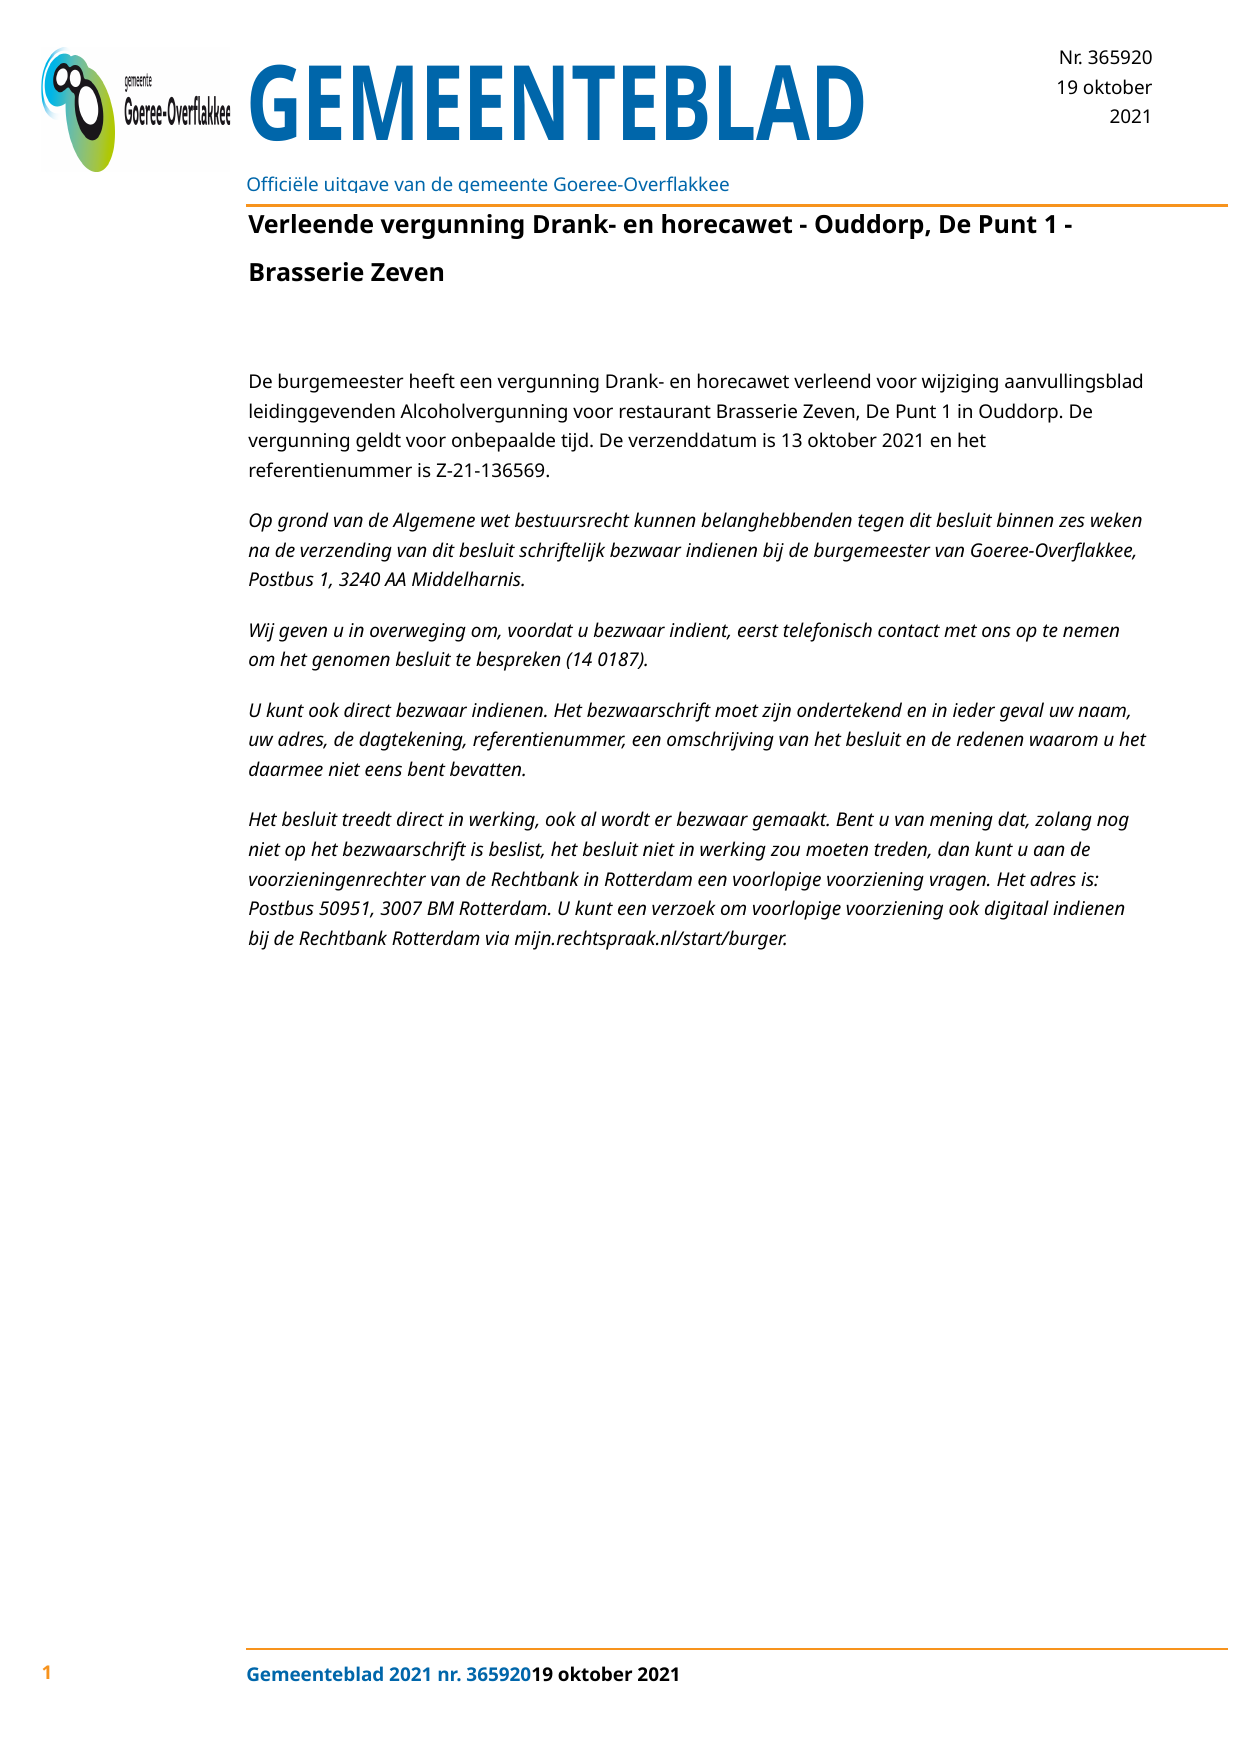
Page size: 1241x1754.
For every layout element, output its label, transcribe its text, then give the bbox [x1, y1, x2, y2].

text Verleende vergunning Drank- en horecawet - Ouddorp, De Punt 1 - Brasserie Zeven [248, 207, 1152, 288]
text U kunt ook direct bezwaar indienen. Het bezwaarschrift moet zijn ondertekend en in ieder geval uw naam, uw adres, de dagtekening, referentienummer, een omschrijving van het besluit en de redenen waarom u het daarmee niet eens bent bevatten. [248, 697, 1152, 782]
text De burgemeester heeft een vergunning Drank- en horecawet verleend voor wijziging aanvullingsblad leidinggevenden Alcoholvergunning voor restaurant Brasserie Zeven, De Punt 1 in Ouddorp. De vergunning geldt voor onbepaalde tijd. De verzenddatum is 13 oktober 2021 en het referentienummer is Z-21-136569. [248, 368, 1152, 483]
text Wij geven u in overweging om, voordat u bezwaar indient, eerst telefonisch contact met ons op te nemen om het genomen besluit te bespreken (14 0187). [248, 617, 1152, 672]
text Op grond van de Algemene wet bestuursrecht kunnen belanghebbenden tegen dit besluit binnen zes weken na de verzending van dit besluit schriftelijk bezwaar indienen bij de burgemeester van Goeree-Overflakkee, Postbus 1, 3240 AA Middelharnis. [248, 507, 1152, 592]
text Het besluit treedt direct in werking, ook al wordt er bezwaar gemaakt. Bent u van mening dat, zolang nog niet op het bezwaarschrift is beslist, het besluit niet in werking zou moeten treden, dan kunt u aan de voorzieningenrechter van de Rechtbank in Rotterdam een voorlopige voorziening vragen. Het adres is: Postbus 50951, 3007 BM Rotterdam. U kunt een verzoek om voorlopige voorziening ook digitaal indienen bij de Rechtbank Rotterdam via mijn.rechtspraak.nl/start/burger. [248, 807, 1152, 951]
picture [41, 47, 231, 172]
